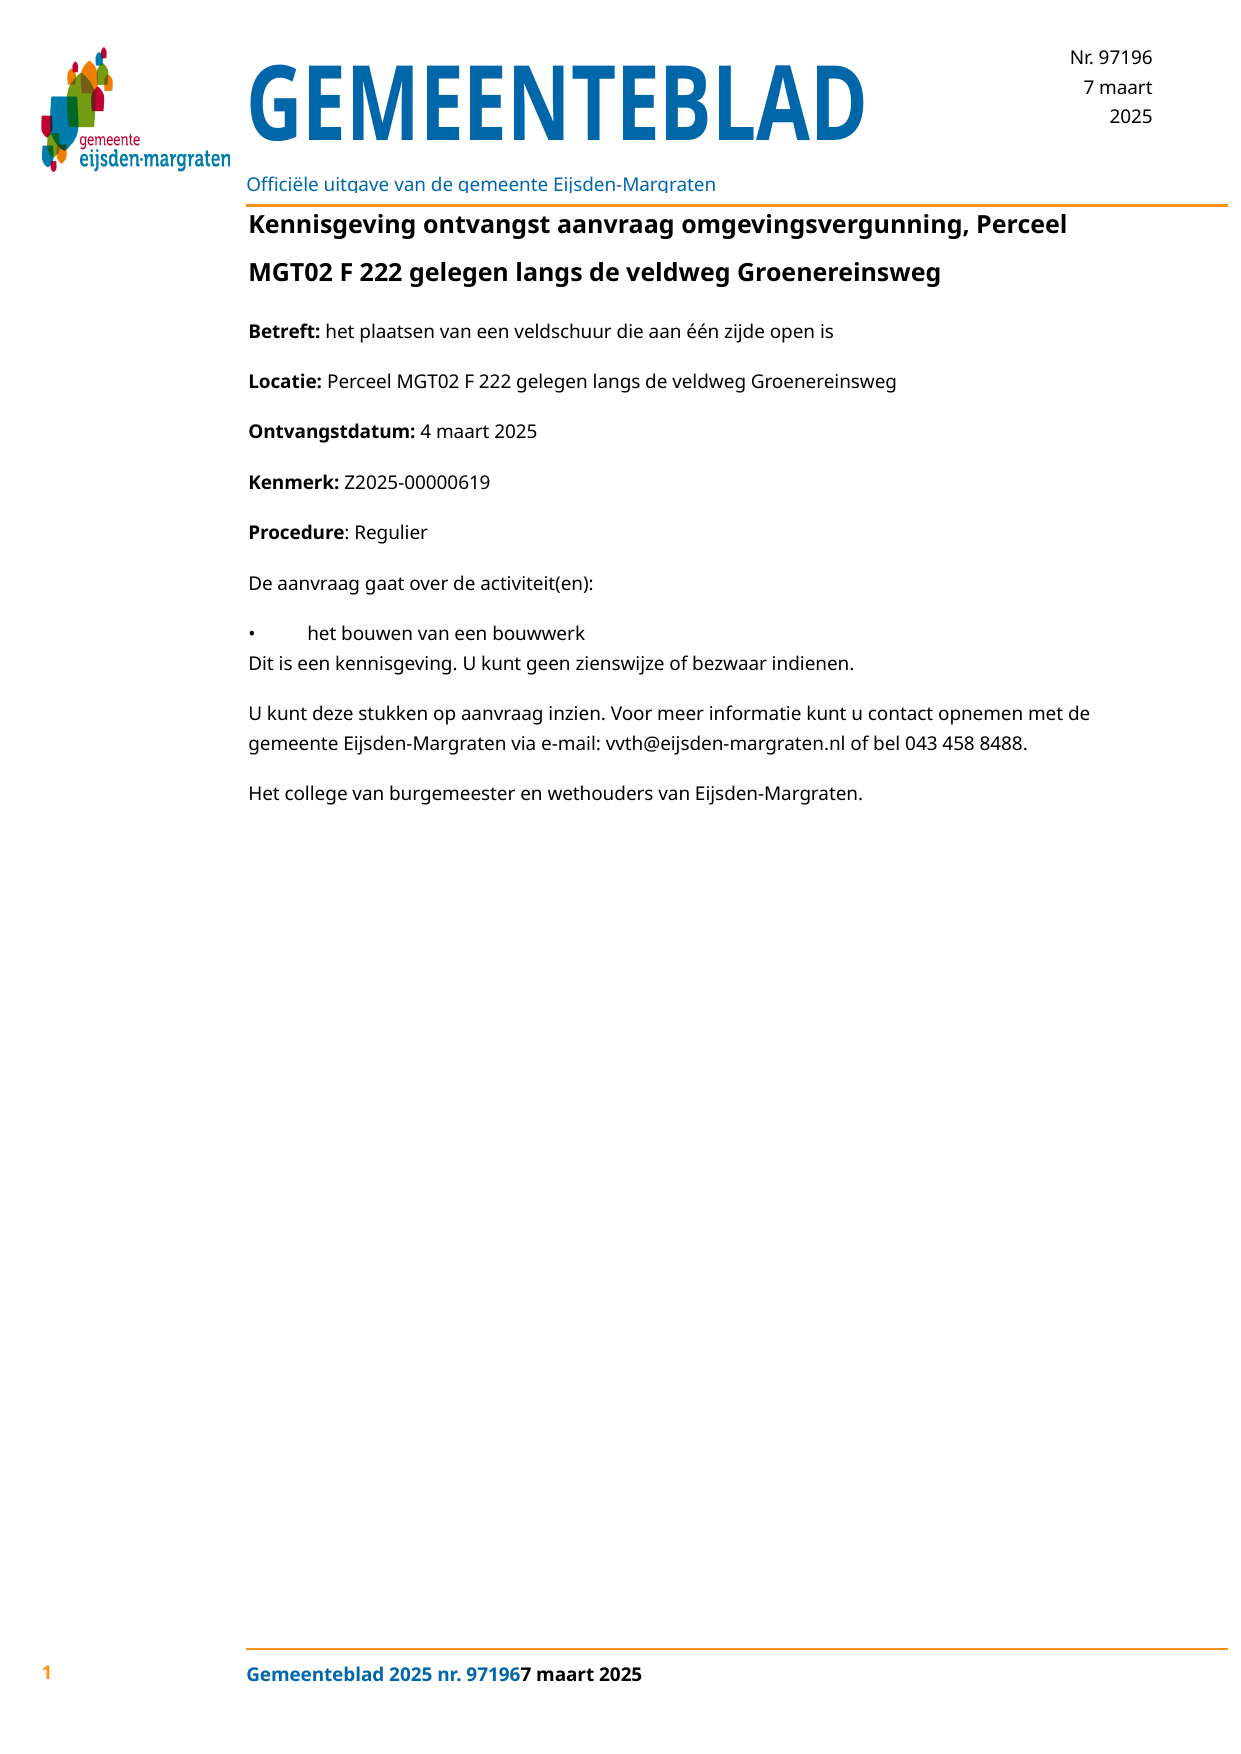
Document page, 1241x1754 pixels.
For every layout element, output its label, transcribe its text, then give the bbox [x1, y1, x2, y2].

picture [41, 47, 231, 172]
text Kennisgeving ontvangst aanvraag omgevingsvergunning, Perceel MGT02 F 222 gelegen langs de veldweg Groenereinsweg [248, 207, 1152, 288]
text Het college van burgemeester en wethouders van Eijsden-Margraten. [248, 780, 1152, 806]
text Procedure: Regulier [248, 519, 1152, 545]
text Ontvangstdatum: 4 maart 2025 [248, 419, 1152, 444]
text Dit is een kennisgeving. U kunt geen zienswijze of bezwaar indienen. [248, 650, 1152, 676]
text De aanvraag gaat over de activiteit(en): [248, 570, 1152, 596]
text U kunt deze stukken op aanvraag inzien. Voor meer informatie kunt u contact opnemen met de gemeente Eijsden-Margraten via e-mail: vvth@eijsden-margraten.nl of bel 043 458 8488. [248, 700, 1152, 756]
text Kenmerk: Z2025-00000619 [248, 469, 1152, 495]
text Locatie: Perceel MGT02 F 222 gelegen langs de veldweg Groenereinsweg [248, 368, 1152, 394]
text Betreft: het plaatsen van een veldschuur die aan één zijde open is [248, 318, 1152, 344]
list het bouwen van een bouwwerk [248, 620, 1152, 646]
